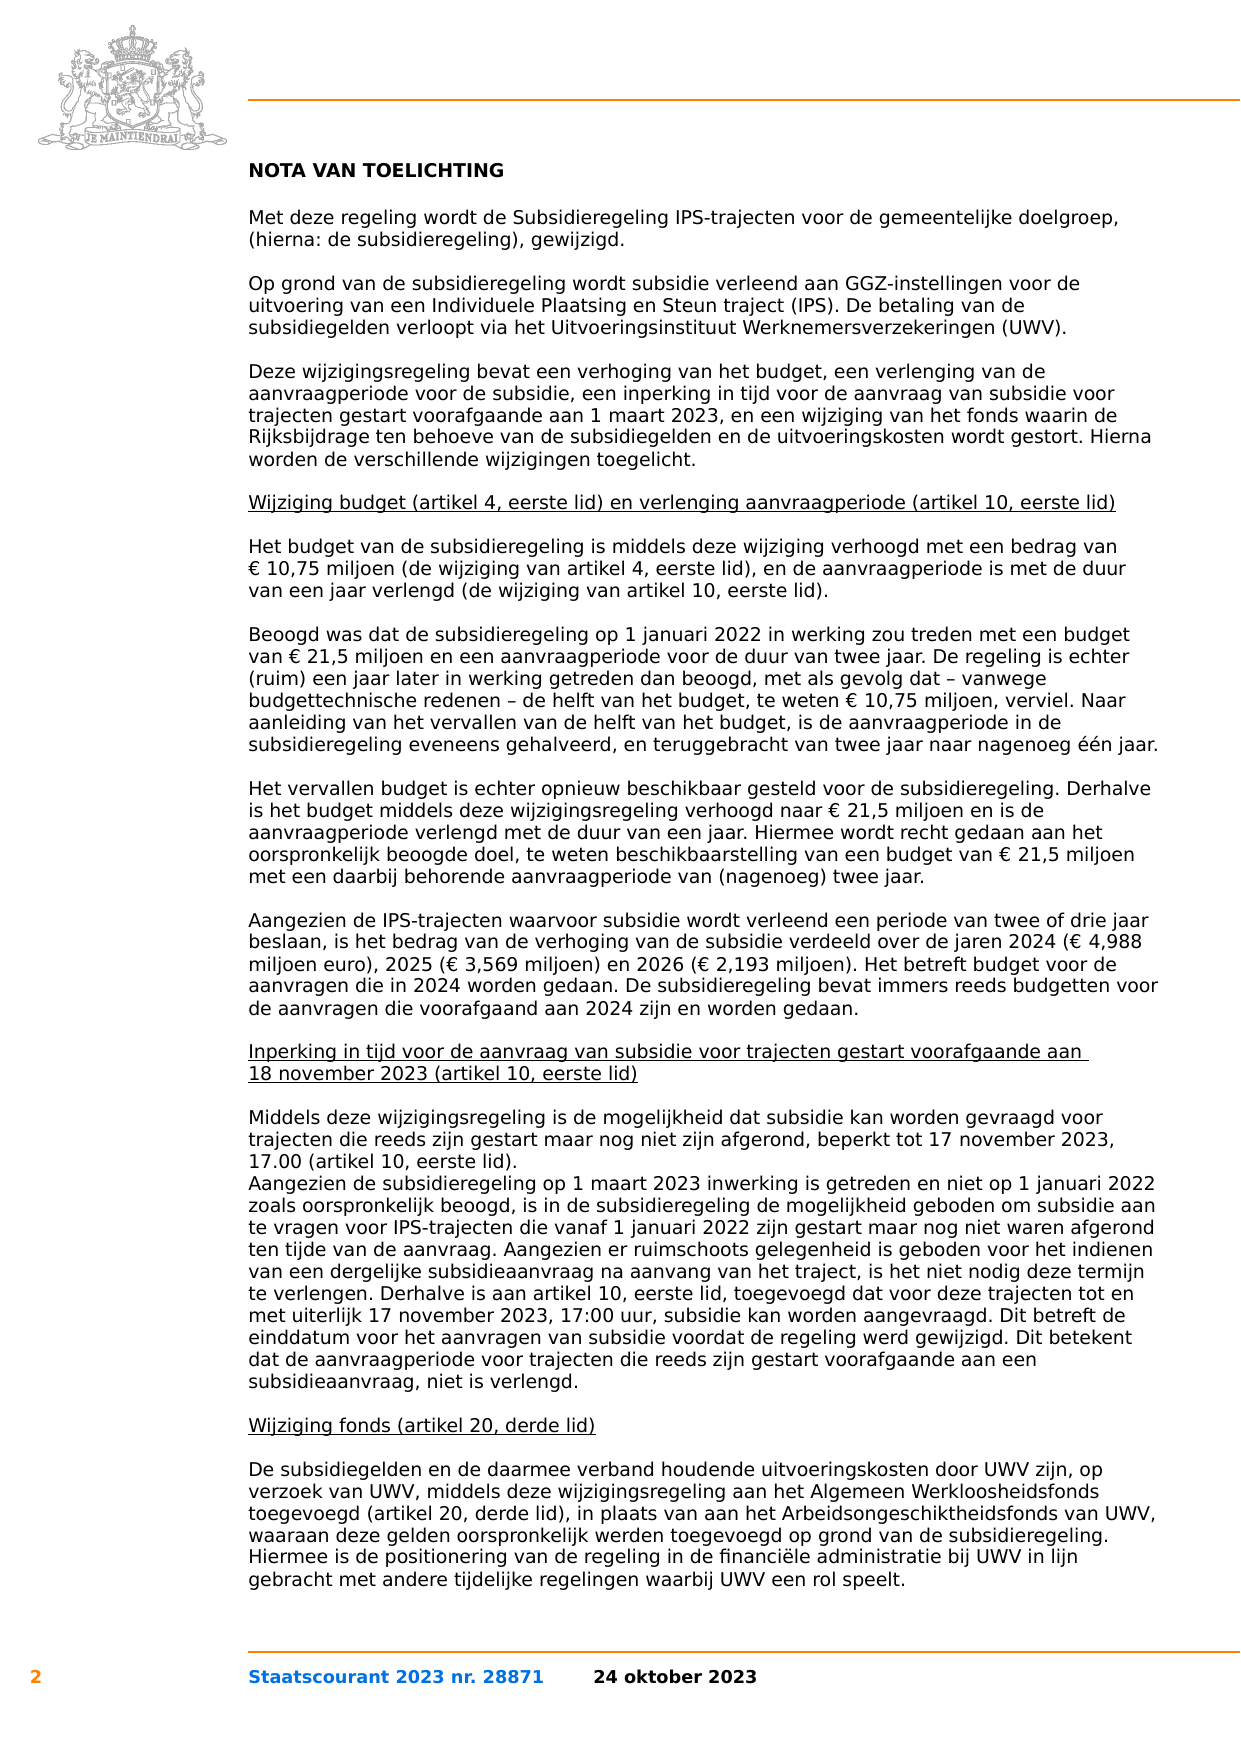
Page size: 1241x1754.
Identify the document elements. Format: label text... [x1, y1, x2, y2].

text Middels deze wijzigingsregeling is de mogelijkheid dat subsidie kan worden gevraagd voor trajecten die reeds zijn gestart maar nog niet zijn afgerond, beperkt tot 17 november 2023, 17.00 (artikel 10, eerste lid). [248, 1107, 1163, 1173]
subtitle NOTA VAN TOELICHTING [248, 160, 1163, 182]
subtitle Wijziging fonds (artikel 20, derde lid) [248, 1415, 1163, 1437]
text Het budget van de subsidieregeling is middels deze wijziging verhoogd met een bedrag van € 10,75 miljoen (de wijziging van artikel 4, eerste lid), en de aanvraagperiode is met de duur van een jaar verlengd (de wijziging van artikel 10, eerste lid). [248, 536, 1163, 602]
subtitle Wijziging budget (artikel 4, eerste lid) en verlenging aanvraagperiode (artikel 10, eerste lid) [248, 492, 1163, 514]
text Beoogd was dat de subsidieregeling op 1 januari 2022 in werking zou treden met een budget van € 21,5 miljoen en een aanvraagperiode voor de duur van twee jaar. De regeling is echter (ruim) een jaar later in werking getreden dan beoogd, met als gevolg dat – vanwege budgettechnische redenen – de helft van het budget, te weten € 10,75 miljoen, verviel. Naar aanleiding van het vervallen van de helft van het budget, is de aanvraagperiode in de subsidieregeling eveneens gehalveerd, en teruggebracht van twee jaar naar nagenoeg één jaar. [248, 624, 1163, 756]
text Aangezien de subsidieregeling op 1 maart 2023 inwerking is getreden en niet op 1 januari 2022 zoals oorspronkelijk beoogd, is in de subsidieregeling de mogelijkheid geboden om subsidie aan te vragen voor IPS-trajecten die vanaf 1 januari 2022 zijn gestart maar nog niet waren afgerond ten tijde van de aanvraag. Aangezien er ruimschoots gelegenheid is geboden voor het indienen van een dergelijke subsidieaanvraag na aanvang van het traject, is het niet nodig deze termijn te verlengen. Derhalve is aan artikel 10, eerste lid, toegevoegd dat voor deze trajecten tot en met uiterlijk 17 november 2023, 17:00 uur, subsidie kan worden aangevraagd. Dit betreft de einddatum voor het aanvragen van subsidie voordat de regeling werd gewijzigd. Dit betekent dat de aanvraagperiode voor trajecten die reeds zijn gestart voorafgaande aan een subsidieaanvraag, niet is verlengd. [248, 1173, 1163, 1393]
text De subsidiegelden en de daarmee verband houdende uitvoeringskosten door UWV zijn, op verzoek van UWV, middels deze wijzigingsregeling aan het Algemeen Werkloosheidsfonds toegevoegd (artikel 20, derde lid), in plaats van aan het Arbeidsongeschiktheidsfonds van UWV, waaraan deze gelden oorspronkelijk werden toegevoegd op grond van de subsidieregeling. Hiermee is de positionering van de regeling in de financiële administratie bij UWV in lijn gebracht met andere tijdelijke regelingen waarbij UWV een rol speelt. [248, 1458, 1163, 1590]
text Aangezien de IPS-trajecten waarvoor subsidie wordt verleend een periode van twee of drie jaar beslaan, is het bedrag van de verhoging van de subsidie verdeeld over de jaren 2024 (€ 4,988 miljoen euro), 2025 (€ 3,569 miljoen) en 2026 (€ 2,193 miljoen). Het betreft budget voor de aanvragen die in 2024 worden gedaan. De subsidieregeling bevat immers reeds budgetten voor de aanvragen die voorafgaand aan 2024 zijn en worden gedaan. [248, 909, 1163, 1019]
picture [38, 25, 227, 150]
text Met deze regeling wordt de Subsidieregeling IPS-trajecten voor de gemeentelijke doelgroep, (hierna: de subsidieregeling), gewijzigd. [248, 207, 1163, 251]
text Deze wijzigingsregeling bevat een verhoging van het budget, een verlenging van de aanvraagperiode voor de subsidie, een inperking in tijd voor de aanvraag van subsidie voor trajecten gestart voorafgaande aan 1 maart 2023, en een wijziging van het fonds waarin de Rijksbijdrage ten behoeve van de subsidiegelden en de uitvoeringskosten wordt gestort. Hierna worden de verschillende wijzigingen toegelicht. [248, 361, 1163, 470]
subtitle Inperking in tijd voor de aanvraag van subsidie voor trajecten gestart voorafgaande aan 18 november 2023 (artikel 10, eerste lid) [248, 1041, 1163, 1085]
text Het vervallen budget is echter opnieuw beschikbaar gesteld voor de subsidieregeling. Derhalve is het budget middels deze wijzigingsregeling verhoogd naar € 21,5 miljoen en is de aanvraagperiode verlengd met de duur van een jaar. Hiermee wordt recht gedaan aan het oorspronkelijk beoogde doel, te weten beschikbaarstelling van een budget van € 21,5 miljoen met een daarbij behorende aanvraagperiode van (nagenoeg) twee jaar. [248, 778, 1163, 888]
text Op grond van de subsidieregeling wordt subsidie verleend aan GGZ-instellingen voor de uitvoering van een Individuele Plaatsing en Steun traject (IPS). De betaling van de subsidiegelden verloopt via het Uitvoeringsinstituut Werknemersverzekeringen (UWV). [248, 273, 1163, 339]
